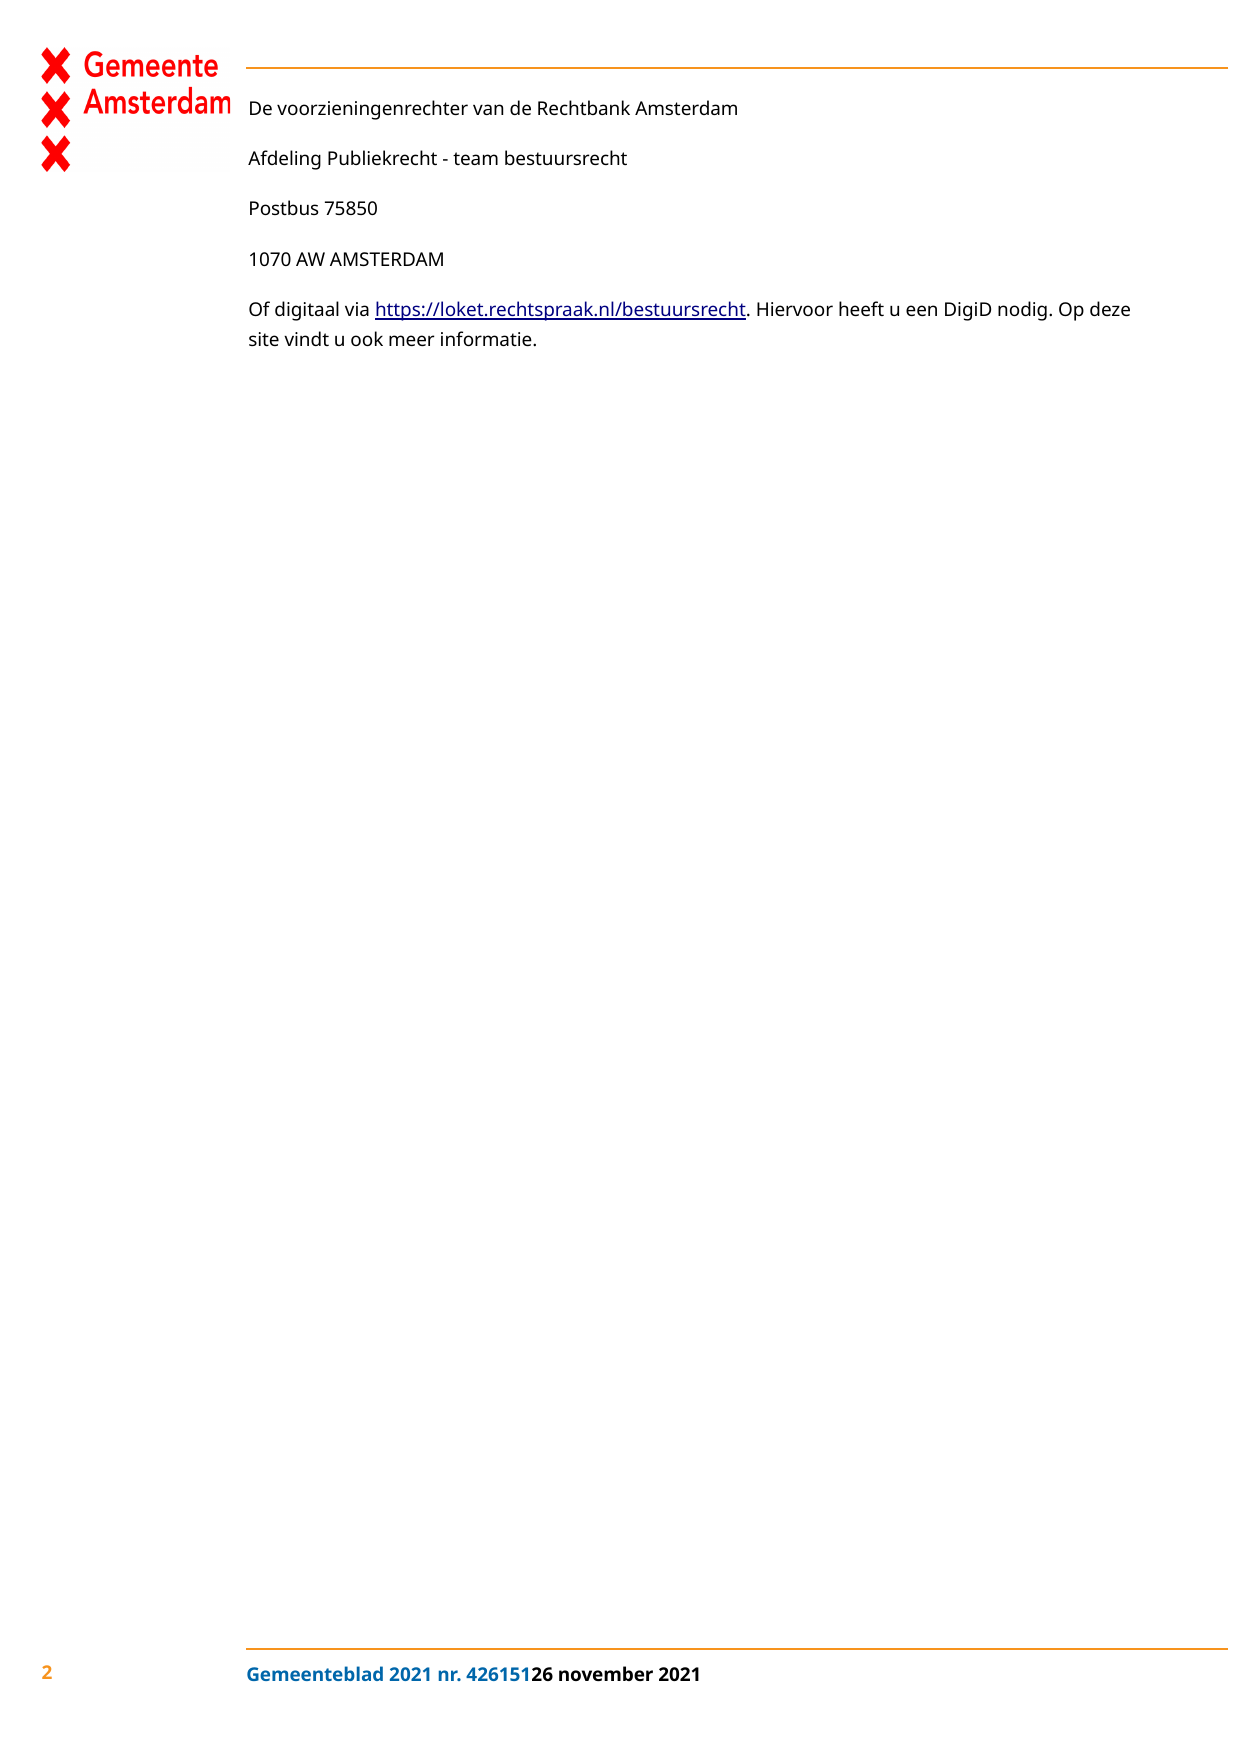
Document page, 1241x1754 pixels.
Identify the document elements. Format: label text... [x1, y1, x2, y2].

text Postbus 75850 [248, 196, 1152, 221]
text De voorzieningenrechter van de Rechtbank Amsterdam [248, 95, 1152, 121]
text Afdeling Publiekrecht - team bestuursrecht [248, 145, 1152, 171]
text 1070 AW AMSTERDAM [248, 246, 1152, 272]
text Of digitaal via https://loket.rechtspraak.nl/bestuursrecht. Hiervoor heeft u een DigiD nodig. Op deze site vindt u ook meer informatie. [248, 296, 1152, 352]
picture [41, 47, 231, 172]
